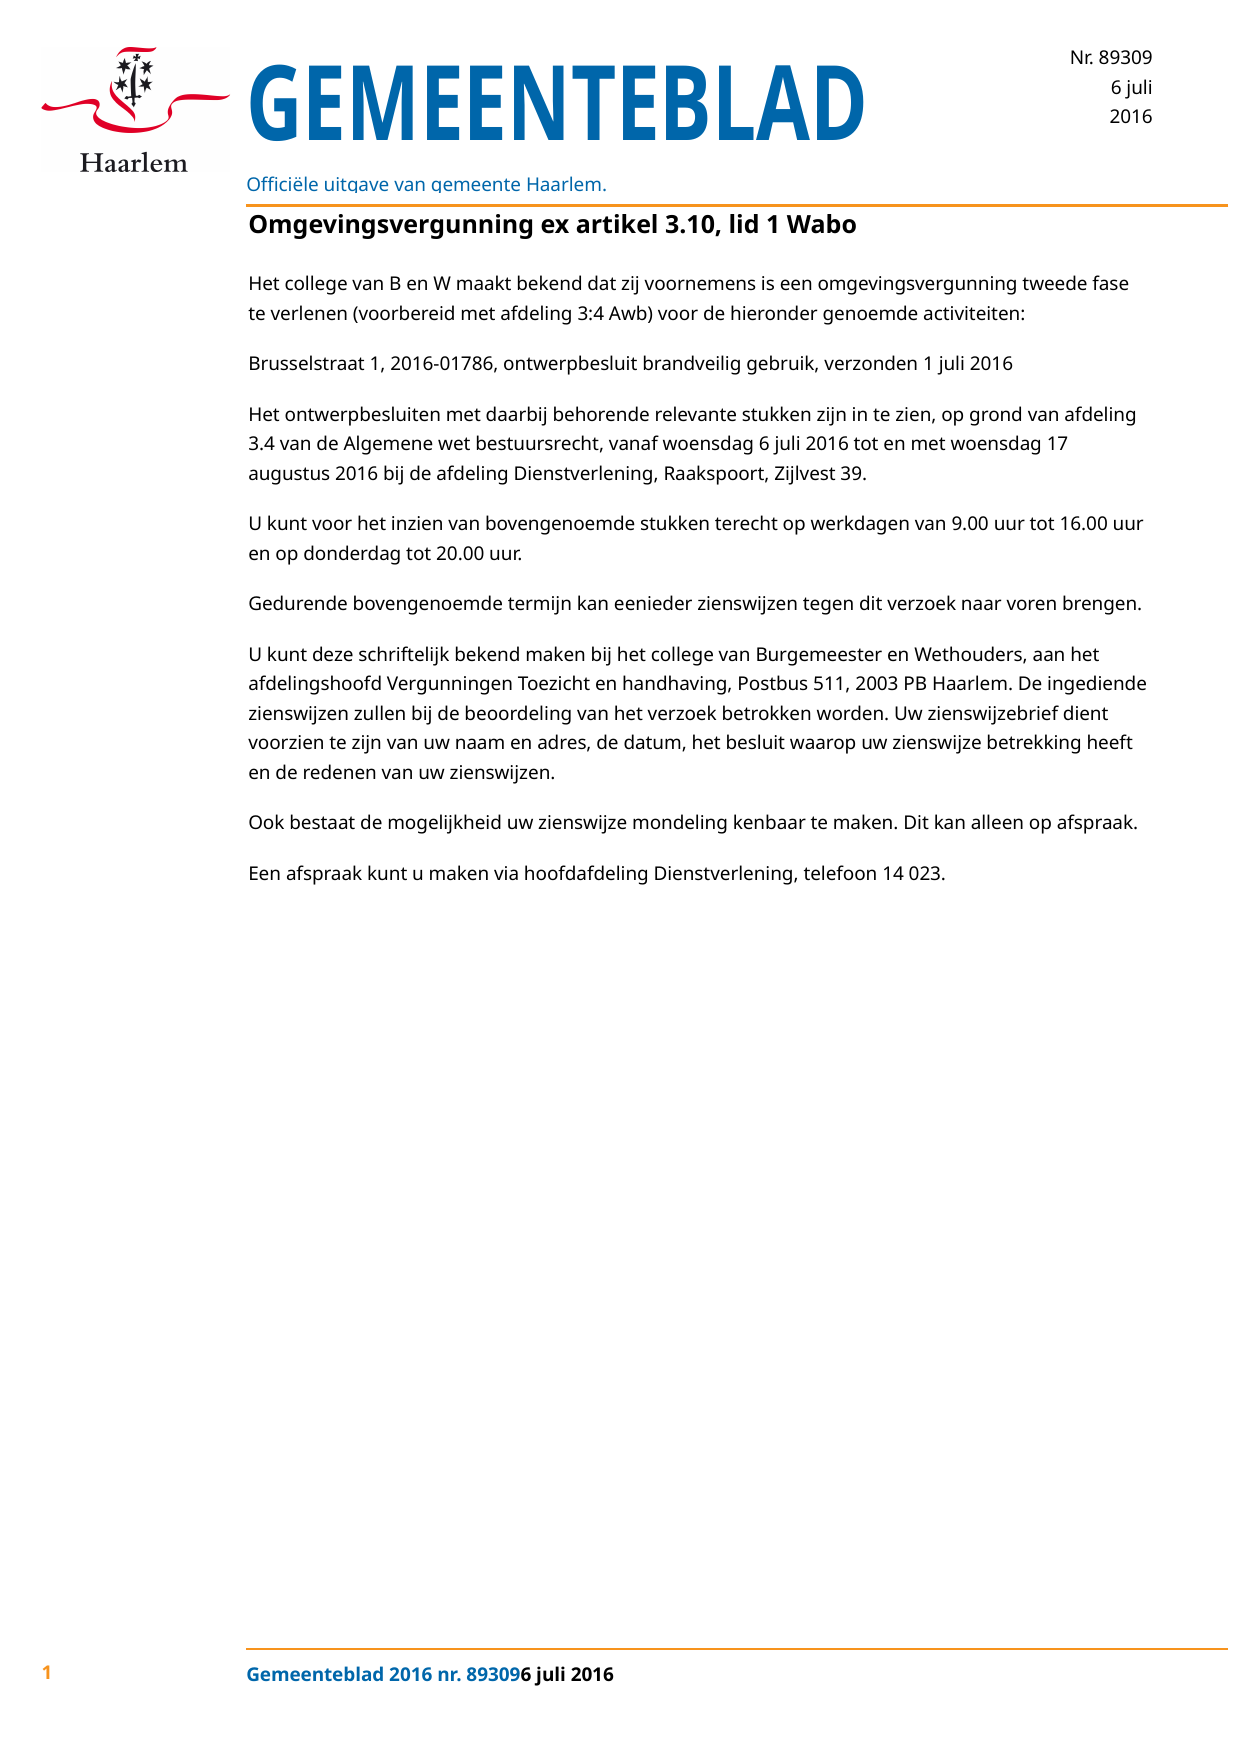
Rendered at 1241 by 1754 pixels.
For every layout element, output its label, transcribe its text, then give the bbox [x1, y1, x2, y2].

text Brusselstraat 1, 2016-01786, ontwerpbesluit brandveilig gebruik, verzonden 1 juli 2016 [248, 350, 1152, 376]
text U kunt voor het inzien van bovengenoemde stukken terecht op werkdagen van 9.00 uur tot 16.00 uur en op donderdag tot 20.00 uur. [248, 510, 1152, 566]
text Het college van B en W maakt bekend dat zij voornemens is een omgevingsvergunning tweede fase te verlenen (voorbereid met afdeling 3:4 Awb) voor de hieronder genoemde activiteiten: [248, 270, 1152, 326]
text Een afspraak kunt u maken via hoofdafdeling Dienstverlening, telefoon 14 023. [248, 860, 1152, 886]
text Gedurende bovengenoemde termijn kan eenieder zienswijzen tegen dit verzoek naar voren brengen. [248, 590, 1152, 616]
text Omgevingsvergunning ex artikel 3.10, lid 1 Wabo [248, 207, 1152, 241]
text Ook bestaat de mogelijkheid uw zienswijze mondeling kenbaar te maken. Dit kan alleen op afspraak. [248, 809, 1152, 835]
picture [41, 47, 231, 172]
text U kunt deze schriftelijk bekend maken bij het college van Burgemeester en Wethouders, aan het afdelingshoofd Vergunningen Toezicht en handhaving, Postbus 511, 2003 PB Haarlem. De ingediende zienswijzen zullen bij de beoordeling van het verzoek betrokken worden. Uw zienswijzebrief dient voorzien te zijn van uw naam en adres, de datum, het besluit waarop uw zienswijze betrekking heeft en de redenen van uw zienswijzen. [248, 641, 1152, 785]
text Het ontwerpbesluiten met daarbij behorende relevante stukken zijn in te zien, op grond van afdeling 3.4 van de Algemene wet bestuursrecht, vanaf woensdag 6 juli 2016 tot en met woensdag 17 augustus 2016 bij de afdeling Dienstverlening, Raakspoort, Zijlvest 39. [248, 401, 1152, 486]
